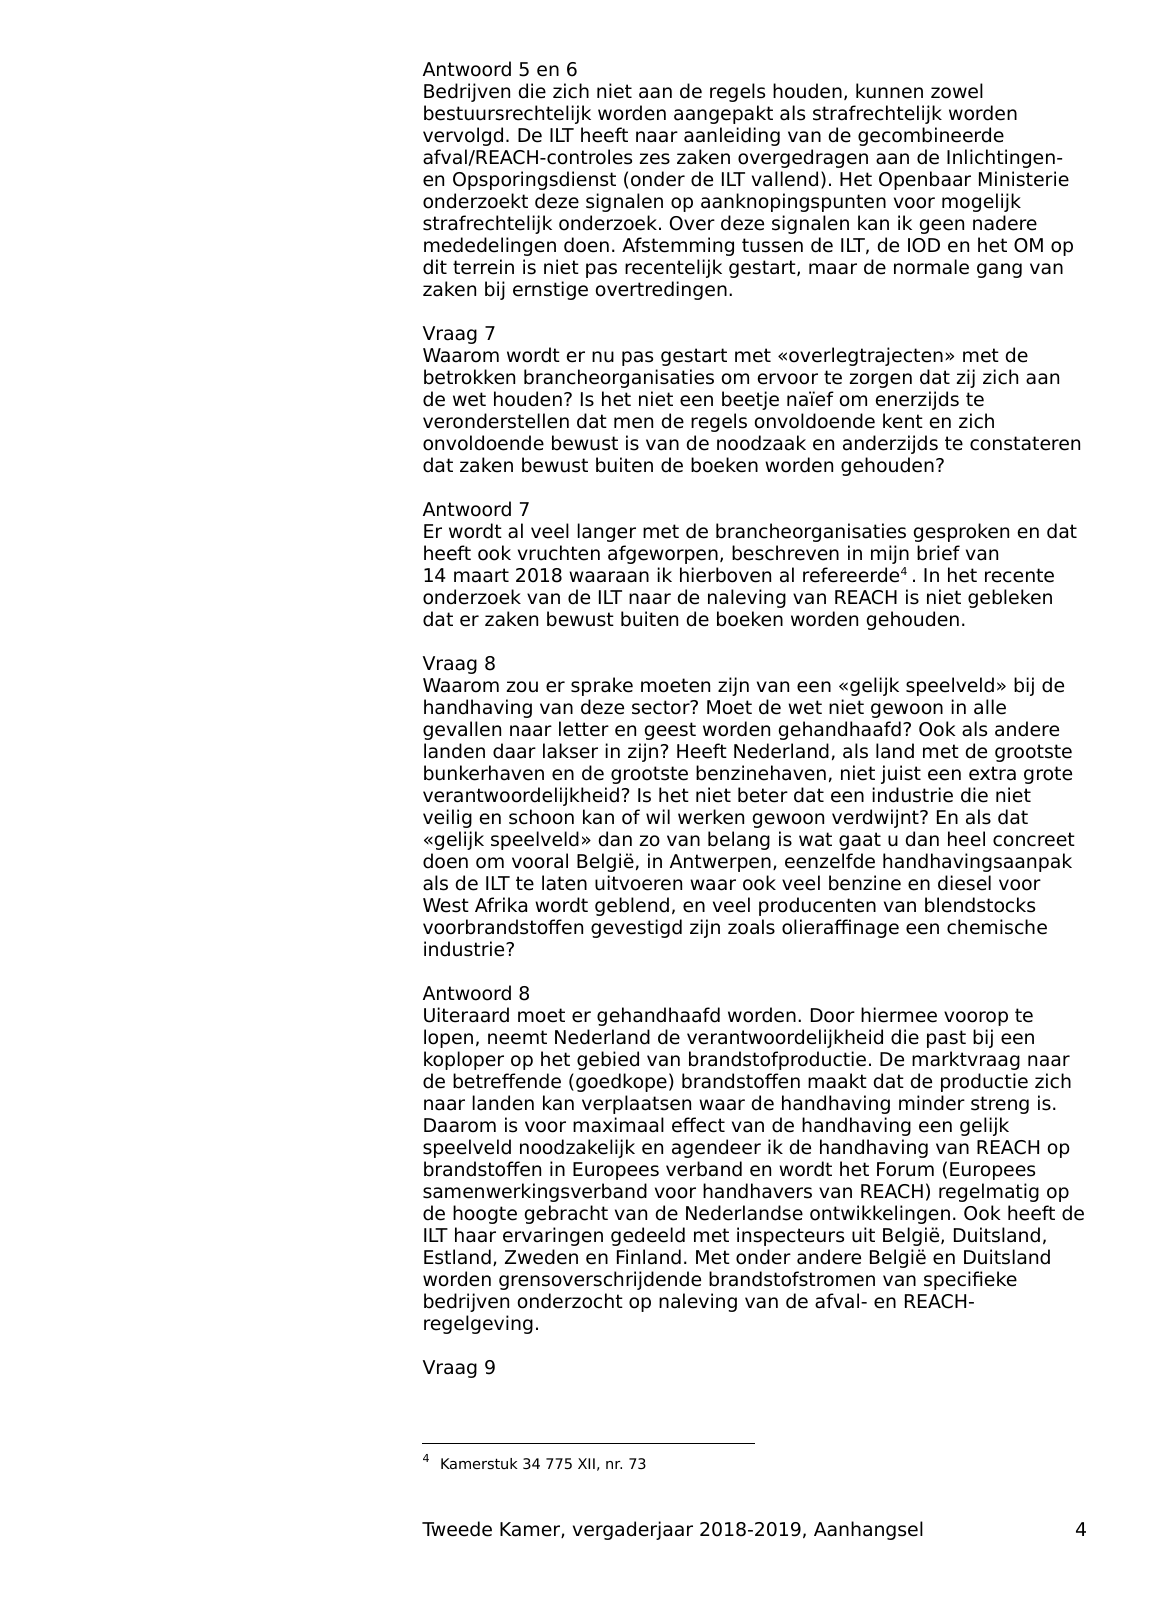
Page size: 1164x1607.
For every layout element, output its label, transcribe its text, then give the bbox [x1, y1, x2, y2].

text Antwoord 5 en 6 [422, 59, 1087, 81]
text Vraag 7 [422, 323, 1087, 345]
text Vraag 9 [422, 1357, 1087, 1379]
text Vraag 8 [422, 653, 1087, 675]
text Er wordt al veel langer met de brancheorganisaties gesproken en dat heeft ook vruchten afgeworpen, beschreven in mijn brief van 14 maart 2018 waaraan ik hierboven al refereerde. In het recente onderzoek van de ILT naar de naleving van REACH is niet gebleken dat er zaken bewust buiten de boeken worden gehouden. [422, 521, 1087, 631]
text Antwoord 8 [422, 983, 1087, 1005]
text Uiteraard moet er gehandhaafd worden. Door hiermee voorop te lopen, neemt Nederland de verantwoordelijkheid die past bij een koploper op het gebied van brandstofproductie. De marktvraag naar de betreffende (goedkope) brandstoffen maakt dat de productie zich naar landen kan verplaatsen waar de handhaving minder streng is. Daarom is voor maximaal effect van de handhaving een gelijk speelveld noodzakelijk en agendeer ik de handhaving van REACH op brandstoffen in Europees verband en wordt het Forum (Europees samenwerkingsverband voor handhavers van REACH) regelmatig op de hoogte gebracht van de Nederlandse ontwikkelingen. Ook heeft de ILT haar ervaringen gedeeld met inspecteurs uit België, Duitsland, Estland, Zweden en Finland. Met onder andere België en Duitsland worden grensoverschrijdende brandstofstromen van specifieke bedrijven onderzocht op naleving van de afval- en REACH-regelgeving. [422, 1005, 1087, 1335]
text Bedrijven die zich niet aan de regels houden, kunnen zowel bestuursrechtelijk worden aangepakt als strafrechtelijk worden vervolgd. De ILT heeft naar aanleiding van de gecombineerde afval/REACH-controles zes zaken overgedragen aan de Inlichtingen- en Opsporingsdienst (onder de ILT vallend). Het Openbaar Ministerie onderzoekt deze signalen op aanknopingspunten voor mogelijk strafrechtelijk onderzoek. Over deze signalen kan ik geen nadere mededelingen doen. Afstemming tussen de ILT, de IOD en het OM op dit terrein is niet pas recentelijk gestart, maar de normale gang van zaken bij ernstige overtredingen. [422, 81, 1087, 301]
text Waarom zou er sprake moeten zijn van een «gelijk speelveld» bij de handhaving van deze sector? Moet de wet niet gewoon in alle gevallen naar letter en geest worden gehandhaafd? Ook als andere landen daar lakser in zijn? Heeft Nederland, als land met de grootste bunkerhaven en de grootste benzinehaven, niet juist een extra grote verantwoordelijkheid? Is het niet beter dat een industrie die niet veilig en schoon kan of wil werken gewoon verdwijnt? En als dat «gelijk speelveld» dan zo van belang is wat gaat u dan heel concreet doen om vooral België, in Antwerpen, eenzelfde handhavingsaanpak als de ILT te laten uitvoeren waar ook veel benzine en diesel voor West Afrika wordt geblend, en veel producenten van blendstocks voorbrandstoffen gevestigd zijn zoals olieraffinage een chemische industrie? [422, 675, 1087, 961]
text Kamerstuk 34 775 XII, nr. 73 [422, 1452, 1087, 1474]
text Waarom wordt er nu pas gestart met «overlegtrajecten» met de betrokken brancheorganisaties om ervoor te zorgen dat zij zich aan de wet houden? Is het niet een beetje naïef om enerzijds te veronderstellen dat men de regels onvoldoende kent en zich onvoldoende bewust is van de noodzaak en anderzijds te constateren dat zaken bewust buiten de boeken worden gehouden? [422, 345, 1087, 477]
text Antwoord 7 [422, 499, 1087, 521]
